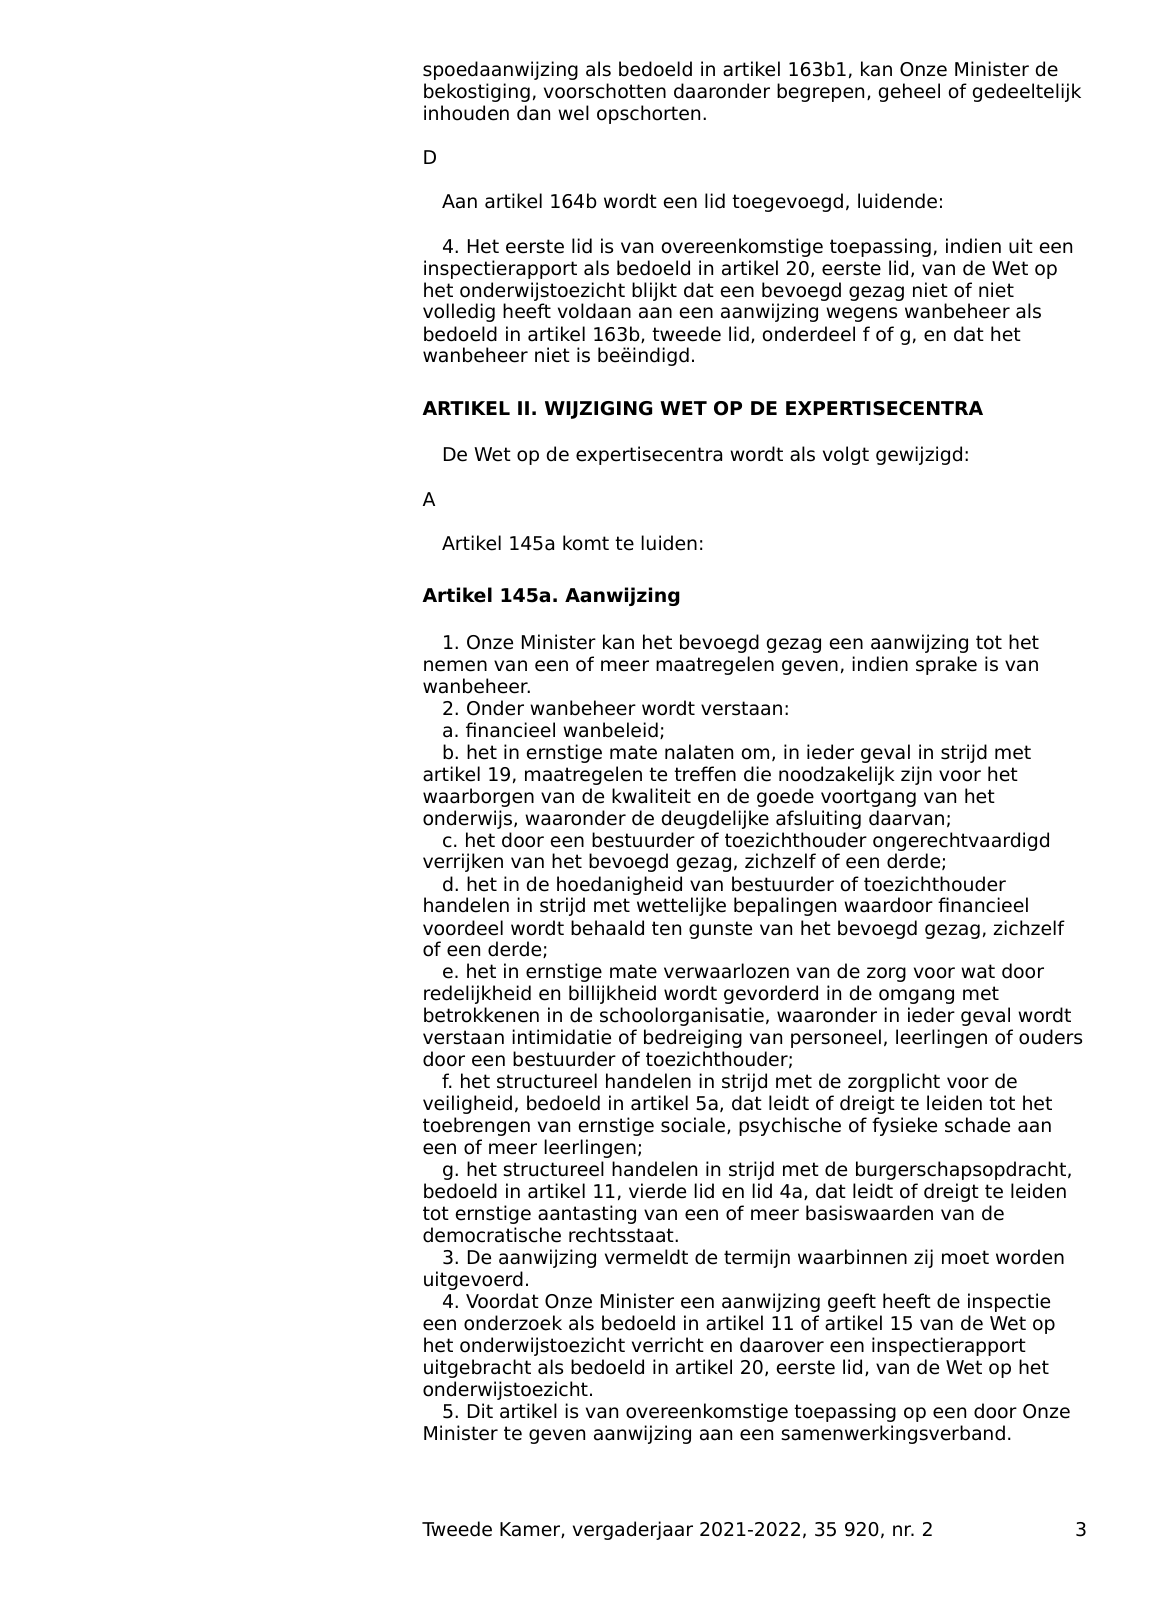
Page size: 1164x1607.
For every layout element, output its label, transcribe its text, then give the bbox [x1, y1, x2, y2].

text 2. Onder wanbeheer wordt verstaan: [422, 698, 1087, 719]
text Aan artikel 164b wordt een lid toegevoegd, luidende: [422, 191, 1087, 213]
text f. het structureel handelen in strijd met de zorgplicht voor de veiligheid, bedoeld in artikel 5a, dat leidt of dreigt te leiden tot het toebrengen van ernstige sociale, psychische of fysieke schade aan een of meer leerlingen; [422, 1071, 1087, 1159]
text spoedaanwijzing als bedoeld in artikel 163b1, kan Onze Minister de bekostiging, voorschotten daaronder begrepen, geheel of gedeeltelijk inhouden dan wel opschorten. [422, 59, 1087, 125]
text D [422, 147, 1087, 169]
text De Wet op de expertisecentra wordt als volgt gewijzigd: [422, 444, 1087, 466]
text c. het door een bestuurder of toezichthouder ongerechtvaardigd verrijken van het bevoegd gezag, zichzelf of een derde; [422, 829, 1087, 873]
text A [422, 488, 1087, 511]
text 1. Onze Minister kan het bevoegd gezag een aanwijzing tot het nemen van een of meer maatregelen geven, indien sprake is van wanbeheer. [422, 632, 1087, 698]
text e. het in ernstige mate verwaarlozen van de zorg voor wat door redelijkheid en billijkheid wordt gevorderd in de omgang met betrokkenen in de schoolorganisatie, waaronder in ieder geval wordt verstaan intimidatie of bedreiging van personeel, leerlingen of ouders door een bestuurder of toezichthouder; [422, 961, 1087, 1071]
text a. financieel wanbeleid; [422, 719, 1087, 742]
subtitle Artikel 145a. Aanwijzing [422, 585, 1087, 607]
text b. het in ernstige mate nalaten om, in ieder geval in strijd met artikel 19, maatregelen te treffen die noodzakelijk zijn voor het waarborgen van de kwaliteit en de goede voortgang van het onderwijs, waaronder de deugdelijke afsluiting daarvan; [422, 742, 1087, 829]
text 4. Voordat Onze Minister een aanwijzing geeft heeft de inspectie een onderzoek als bedoeld in artikel 11 of artikel 15 van de Wet op het onderwijstoezicht verricht en daarover een inspectierapport uitgebracht als bedoeld in artikel 20, eerste lid, van de Wet op het onderwijstoezicht. [422, 1291, 1087, 1401]
text Artikel 145a komt te luiden: [422, 533, 1087, 555]
subtitle ARTIKEL II. WIJZIGING WET OP DE EXPERTISECENTRA [422, 397, 1087, 419]
text 5. Dit artikel is van overeenkomstige toepassing op een door Onze Minister te geven aanwijzing aan een samenwerkingsverband. [422, 1401, 1087, 1445]
text d. het in de hoedanigheid van bestuurder of toezichthouder handelen in strijd met wettelijke bepalingen waardoor financieel voordeel wordt behaald ten gunste van het bevoegd gezag, zichzelf of een derde; [422, 873, 1087, 961]
text 4. Het eerste lid is van overeenkomstige toepassing, indien uit een inspectierapport als bedoeld in artikel 20, eerste lid, van de Wet op het onderwijstoezicht blijkt dat een bevoegd gezag niet of niet volledig heeft voldaan aan een aanwijzing wegens wanbeheer als bedoeld in artikel 163b, tweede lid, onderdeel f of g, en dat het wanbeheer niet is beëindigd. [422, 236, 1087, 367]
text 3. De aanwijzing vermeldt de termijn waarbinnen zij moet worden uitgevoerd. [422, 1247, 1087, 1291]
text g. het structureel handelen in strijd met de burgerschapsopdracht, bedoeld in artikel 11, vierde lid en lid 4a, dat leidt of dreigt te leiden tot ernstige aantasting van een of meer basiswaarden van de democratische rechtsstaat. [422, 1159, 1087, 1247]
